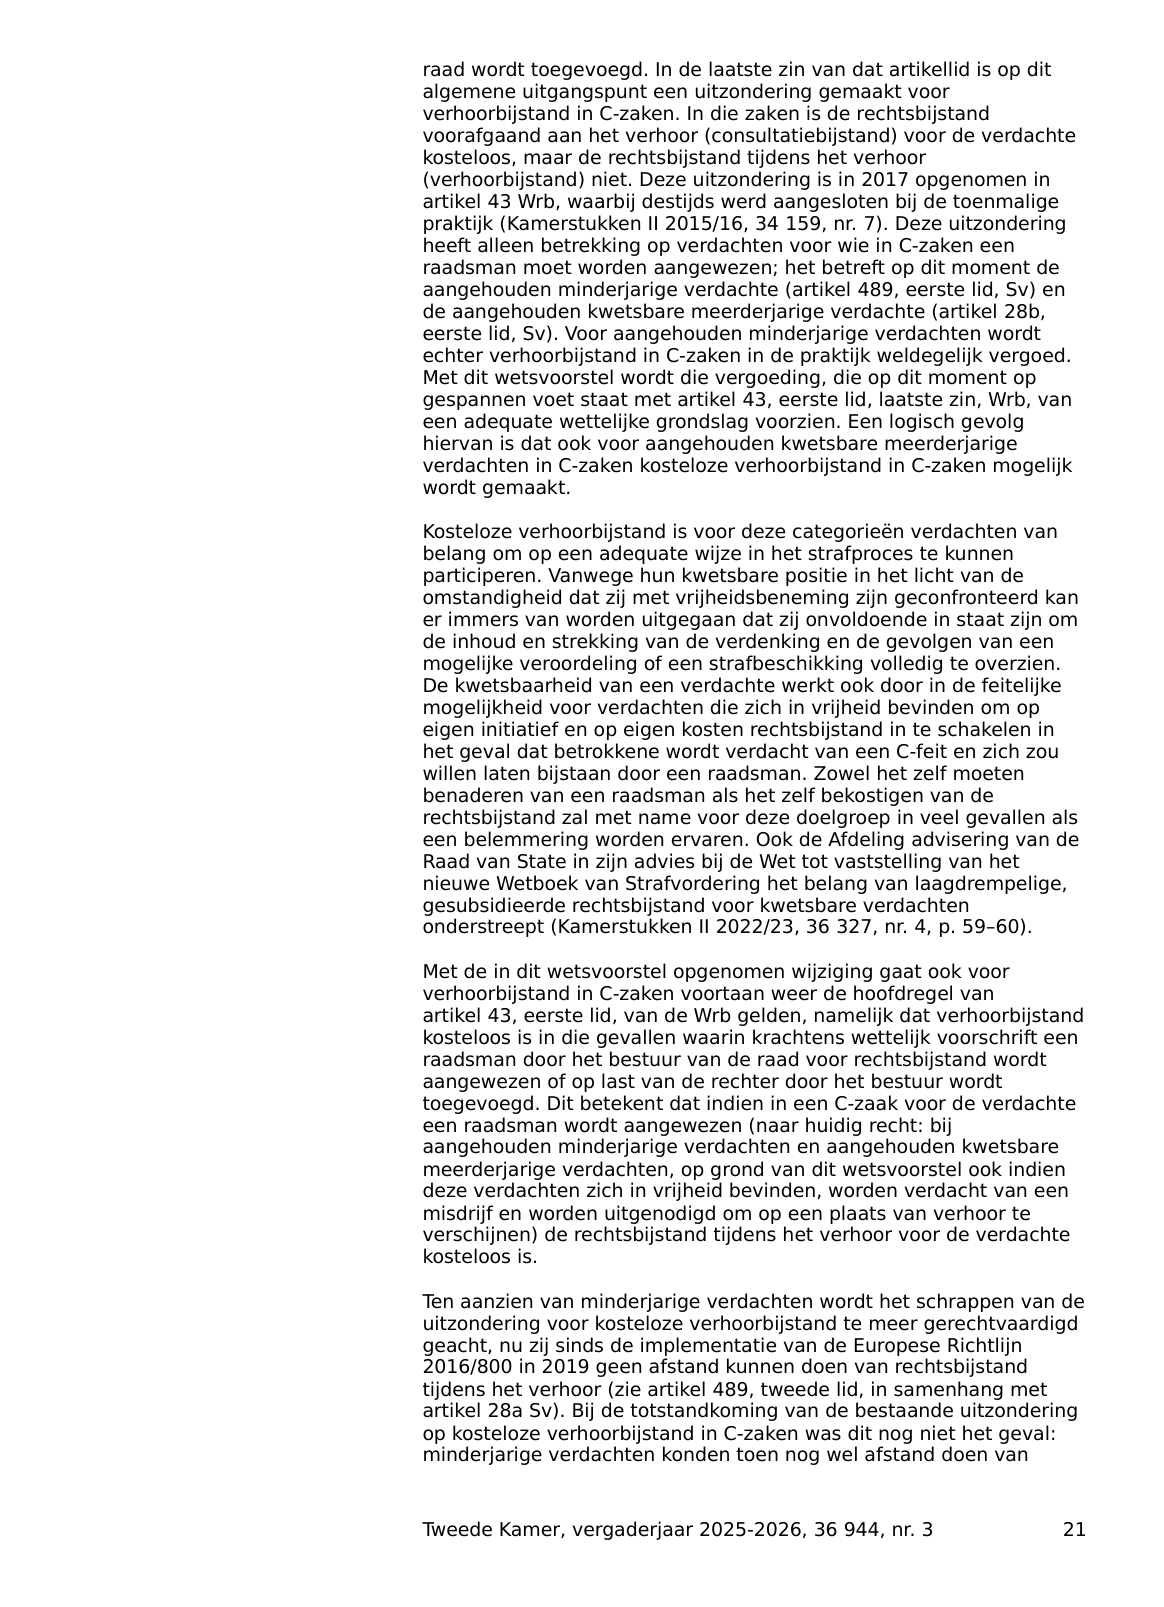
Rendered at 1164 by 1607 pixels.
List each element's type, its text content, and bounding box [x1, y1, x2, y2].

text raad wordt toegevoegd. In de laatste zin van dat artikellid is op dit algemene uitgangspunt een uitzondering gemaakt voor verhoorbijstand in C-zaken. In die zaken is de rechtsbijstand voorafgaand aan het verhoor (consultatiebijstand) voor de verdachte kosteloos, maar de rechtsbijstand tijdens het verhoor (verhoorbijstand) niet. Deze uitzondering is in 2017 opgenomen in artikel 43 Wrb, waarbij destijds werd aangesloten bij de toenmalige praktijk (Kamerstukken II 2015/16, 34 159, nr. 7). Deze uitzondering heeft alleen betrekking op verdachten voor wie in C-zaken een raadsman moet worden aangewezen; het betreft op dit moment de aangehouden minderjarige verdachte (artikel 489, eerste lid, Sv) en de aangehouden kwetsbare meerderjarige verdachte (artikel 28b, eerste lid, Sv). Voor aangehouden minderjarige verdachten wordt echter verhoorbijstand in C-zaken in de praktijk weldegelijk vergoed. Met dit wetsvoorstel wordt die vergoeding, die op dit moment op gespannen voet staat met artikel 43, eerste lid, laatste zin, Wrb, van een adequate wettelijke grondslag voorzien. Een logisch gevolg hiervan is dat ook voor aangehouden kwetsbare meerderjarige verdachten in C-zaken kosteloze verhoorbijstand in C-zaken mogelijk wordt gemaakt. [422, 59, 1087, 499]
text Kosteloze verhoorbijstand is voor deze categorieën verdachten van belang om op een adequate wijze in het strafproces te kunnen participeren. Vanwege hun kwetsbare positie in het licht van de omstandigheid dat zij met vrijheidsbeneming zijn geconfronteerd kan er immers van worden uitgegaan dat zij onvoldoende in staat zijn om de inhoud en strekking van de verdenking en de gevolgen van een mogelijke veroordeling of een strafbeschikking volledig te overzien. De kwetsbaarheid van een verdachte werkt ook door in de feitelijke mogelijkheid voor verdachten die zich in vrijheid bevinden om op eigen initiatief en op eigen kosten rechtsbijstand in te schakelen in het geval dat betrokkene wordt verdacht van een C-feit en zich zou willen laten bijstaan door een raadsman. Zowel het zelf moeten benaderen van een raadsman als het zelf bekostigen van de rechtsbijstand zal met name voor deze doelgroep in veel gevallen als een belemmering worden ervaren. Ook de Afdeling advisering van de Raad van State in zijn advies bij de Wet tot vaststelling van het nieuwe Wetboek van Strafvordering het belang van laagdrempelige, gesubsidieerde rechtsbijstand voor kwetsbare verdachten onderstreept (Kamerstukken II 2022/23, 36 327, nr. 4, p. 59–60). [422, 521, 1087, 938]
text Ten aanzien van minderjarige verdachten wordt het schrappen van de uitzondering voor kosteloze verhoorbijstand te meer gerechtvaardigd geacht, nu zij sinds de implementatie van de Europese Richtlijn 2016/800 in 2019 geen afstand kunnen doen van rechtsbijstand tijdens het verhoor (zie artikel 489, tweede lid, in samenhang met artikel 28a Sv). Bij de totstandkoming van de bestaande uitzondering op kosteloze verhoorbijstand in C-zaken was dit nog niet het geval: minderjarige verdachten konden toen nog wel afstand doen van [422, 1291, 1087, 1466]
text Met de in dit wetsvoorstel opgenomen wijziging gaat ook voor verhoorbijstand in C-zaken voortaan weer de hoofdregel van artikel 43, eerste lid, van de Wrb gelden, namelijk dat verhoorbijstand kosteloos is in die gevallen waarin krachtens wettelijk voorschrift een raadsman door het bestuur van de raad voor rechtsbijstand wordt aangewezen of op last van de rechter door het bestuur wordt toegevoegd. Dit betekent dat indien in een C-zaak voor de verdachte een raadsman wordt aangewezen (naar huidig recht: bij aangehouden minderjarige verdachten en aangehouden kwetsbare meerderjarige verdachten, op grond van dit wetsvoorstel ook indien deze verdachten zich in vrijheid bevinden, worden verdacht van een misdrijf en worden uitgenodigd om op een plaats van verhoor te verschijnen) de rechtsbijstand tijdens het verhoor voor de verdachte kosteloos is. [422, 961, 1087, 1268]
